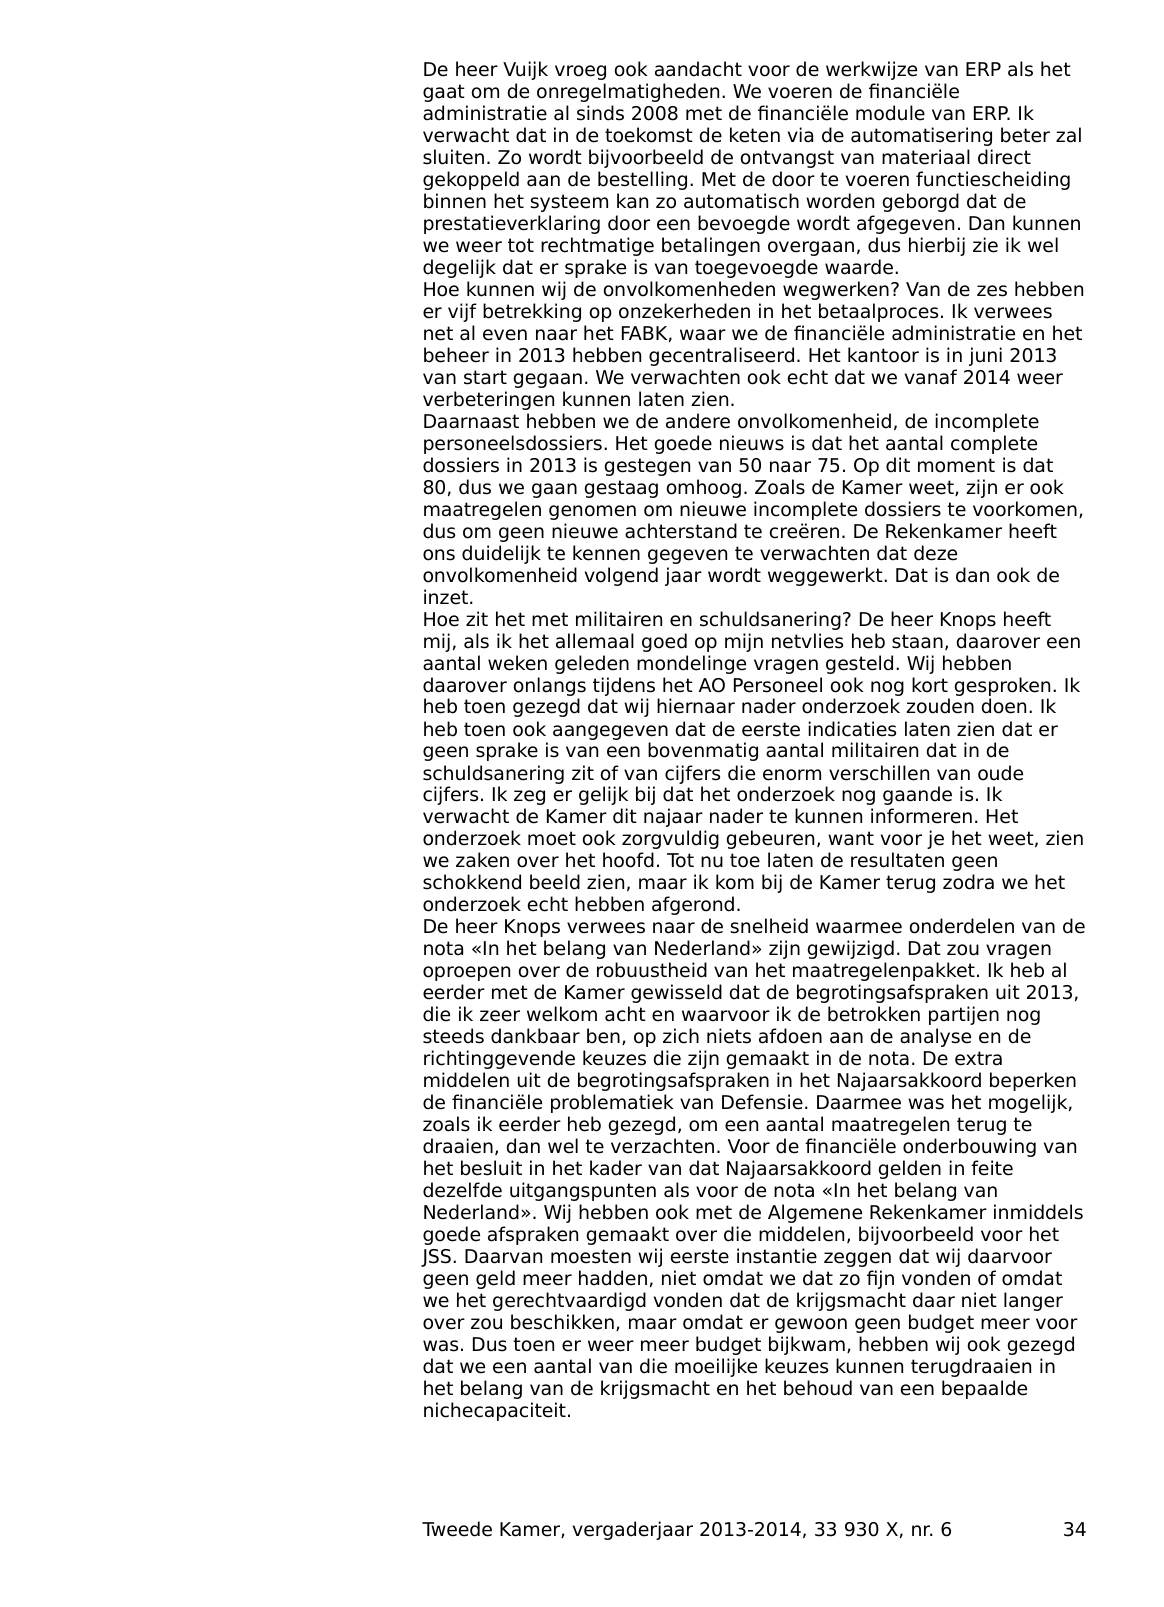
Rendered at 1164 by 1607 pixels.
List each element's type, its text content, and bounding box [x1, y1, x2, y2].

text Daarnaast hebben we de andere onvolkomenheid, de incomplete personeelsdossiers. Het goede nieuws is dat het aantal complete dossiers in 2013 is gestegen van 50 naar 75. Op dit moment is dat 80, dus we gaan gestaag omhoog. Zoals de Kamer weet, zijn er ook maatregelen genomen om nieuwe incomplete dossiers te voorkomen, dus om geen nieuwe achterstand te creëren. De Rekenkamer heeft ons duidelijk te kennen gegeven te verwachten dat deze onvolkomenheid volgend jaar wordt weggewerkt. Dat is dan ook de inzet. [422, 411, 1087, 608]
text Hoe kunnen wij de onvolkomenheden wegwerken? Van de zes hebben er vijf betrekking op onzekerheden in het betaalproces. Ik verwees net al even naar het FABK, waar we de financiële administratie en het beheer in 2013 hebben gecentraliseerd. Het kantoor is in juni 2013 van start gegaan. We verwachten ook echt dat we vanaf 2014 weer verbeteringen kunnen laten zien. [422, 279, 1087, 411]
text De heer Vuijk vroeg ook aandacht voor de werkwijze van ERP als het gaat om de onregelmatigheden. We voeren de financiële administratie al sinds 2008 met de financiële module van ERP. Ik verwacht dat in de toekomst de keten via de automatisering beter zal sluiten. Zo wordt bijvoorbeeld de ontvangst van materiaal direct gekoppeld aan de bestelling. Met de door te voeren functiescheiding binnen het systeem kan zo automatisch worden geborgd dat de prestatieverklaring door een bevoegde wordt afgegeven. Dan kunnen we weer tot rechtmatige betalingen overgaan, dus hierbij zie ik wel degelijk dat er sprake is van toegevoegde waarde. [422, 59, 1087, 279]
text Hoe zit het met militairen en schuldsanering? De heer Knops heeft mij, als ik het allemaal goed op mijn netvlies heb staan, daarover een aantal weken geleden mondelinge vragen gesteld. Wij hebben daarover onlangs tijdens het AO Personeel ook nog kort gesproken. Ik heb toen gezegd dat wij hiernaar nader onderzoek zouden doen. Ik heb toen ook aangegeven dat de eerste indicaties laten zien dat er geen sprake is van een bovenmatig aantal militairen dat in de schuldsanering zit of van cijfers die enorm verschillen van oude cijfers. Ik zeg er gelijk bij dat het onderzoek nog gaande is. Ik verwacht de Kamer dit najaar nader te kunnen informeren. Het onderzoek moet ook zorgvuldig gebeuren, want voor je het weet, zien we zaken over het hoofd. Tot nu toe laten de resultaten geen schokkend beeld zien, maar ik kom bij de Kamer terug zodra we het onderzoek echt hebben afgerond. [422, 608, 1087, 916]
text De heer Knops verwees naar de snelheid waarmee onderdelen van de nota «In het belang van Nederland» zijn gewijzigd. Dat zou vragen oproepen over de robuustheid van het maatregelenpakket. Ik heb al eerder met de Kamer gewisseld dat de begrotingsafspraken uit 2013, die ik zeer welkom acht en waarvoor ik de betrokken partijen nog steeds dankbaar ben, op zich niets afdoen aan de analyse en de richtinggevende keuzes die zijn gemaakt in de nota. De extra middelen uit de begrotingsafspraken in het Najaarsakkoord beperken de financiële problematiek van Defensie. Daarmee was het mogelijk, zoals ik eerder heb gezegd, om een aantal maatregelen terug te draaien, dan wel te verzachten. Voor de financiële onderbouwing van het besluit in het kader van dat Najaarsakkoord gelden in feite dezelfde uitgangspunten als voor de nota «In het belang van Nederland». Wij hebben ook met de Algemene Rekenkamer inmiddels goede afspraken gemaakt over die middelen, bijvoorbeeld voor het JSS. Daarvan moesten wij eerste instantie zeggen dat wij daarvoor geen geld meer hadden, niet omdat we dat zo fijn vonden of omdat we het gerechtvaardigd vonden dat de krijgsmacht daar niet langer over zou beschikken, maar omdat er gewoon geen budget meer voor was. Dus toen er weer meer budget bijkwam, hebben wij ook gezegd dat we een aantal van die moeilijke keuzes kunnen terugdraaien in het belang van de krijgsmacht en het behoud van een bepaalde nichecapaciteit. [422, 916, 1087, 1422]
